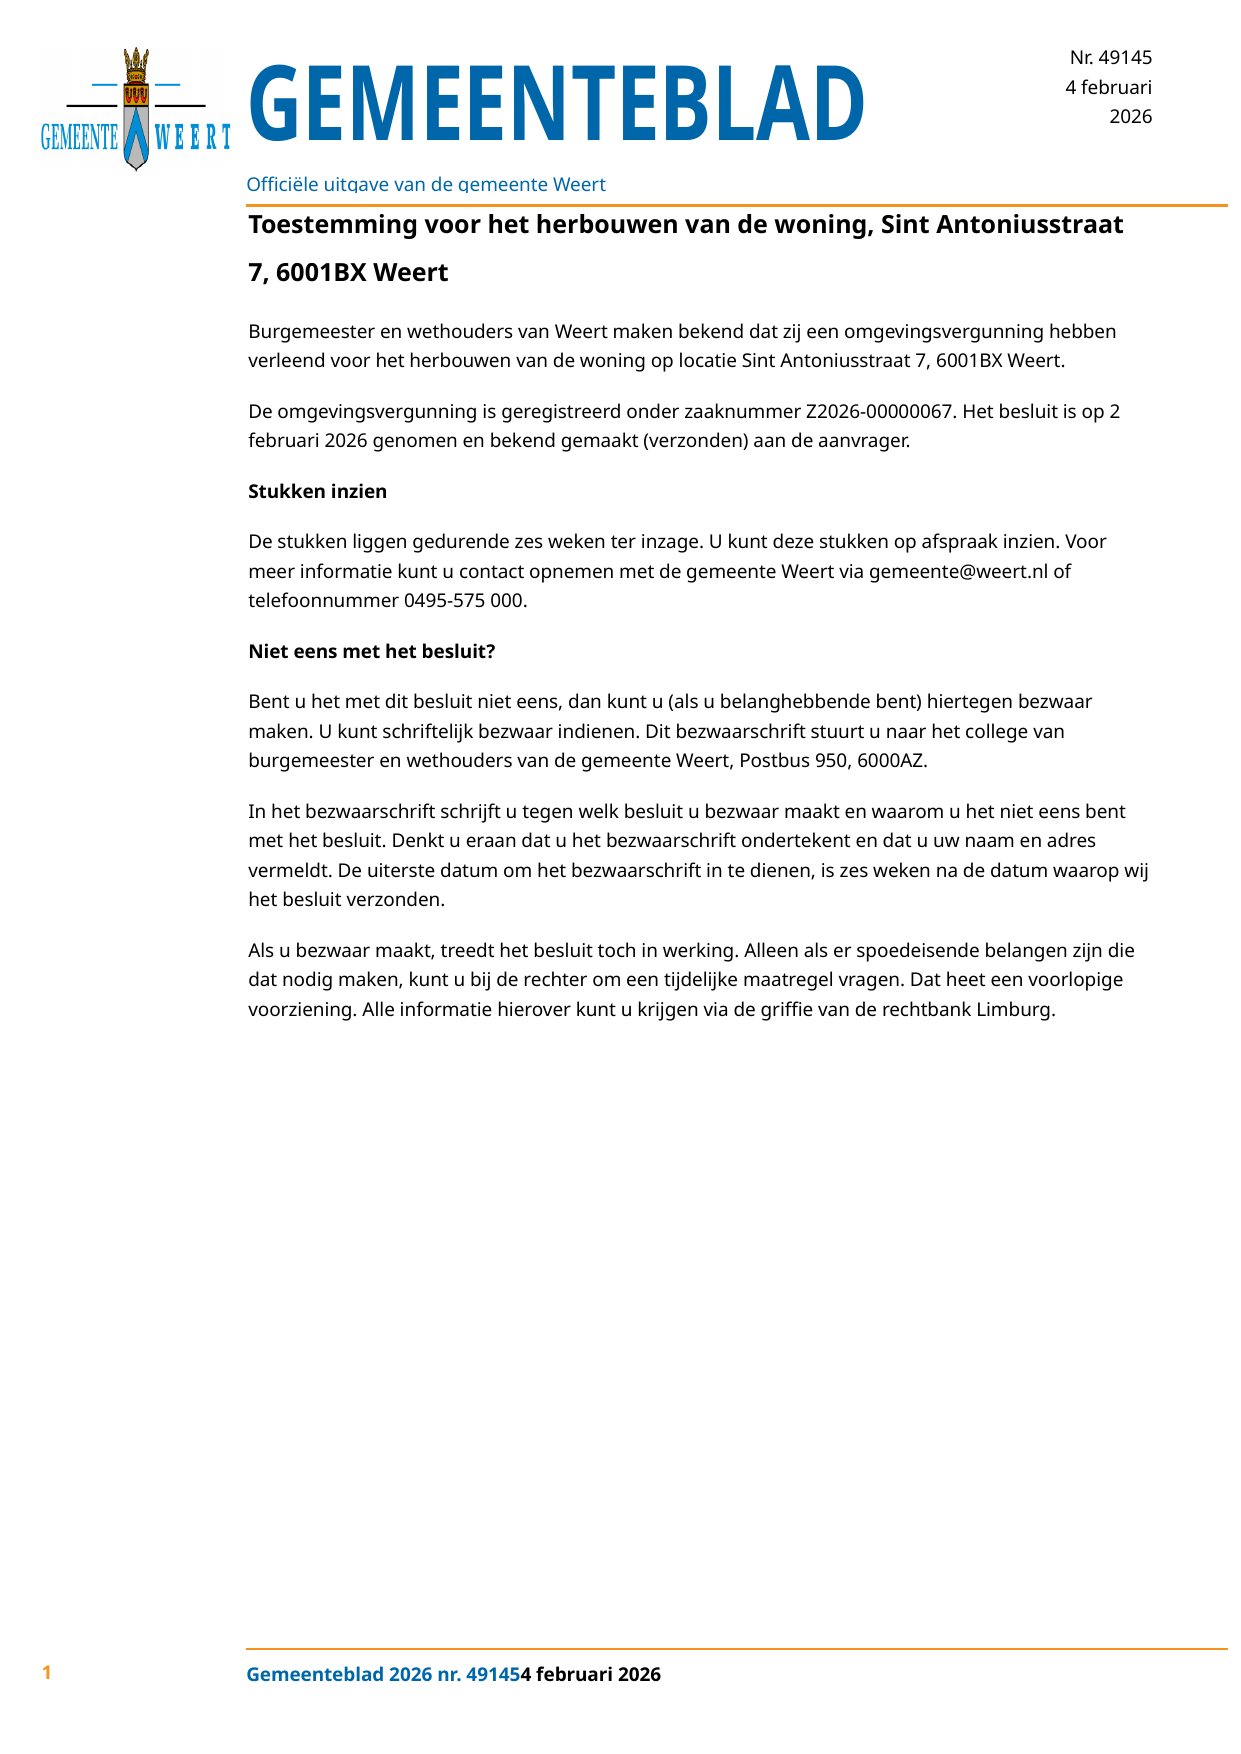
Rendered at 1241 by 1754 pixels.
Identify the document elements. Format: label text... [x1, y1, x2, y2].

text Bent u het met dit besluit niet eens, dan kunt u (als u belanghebbende bent) hiertegen bezwaar maken. U kunt schriftelijk bezwaar indienen. Dit bezwaarschrift stuurt u naar het college van burgemeester en wethouders van de gemeente Weert, Postbus 950, 6000AZ. [248, 688, 1152, 773]
text Toestemming voor het herbouwen van de woning, Sint Antoniusstraat 7, 6001BX Weert [248, 207, 1152, 288]
text De stukken liggen gedurende zes weken ter inzage. U kunt deze stukken op afspraak inzien. Voor meer informatie kunt u contact opnemen met de gemeente Weert via gemeente@weert.nl of telefoonnummer 0495-575 000. [248, 528, 1152, 613]
text Als u bezwaar maakt, treedt het besluit toch in werking. Alleen als er spoedeisende belangen zijn die dat nodig maken, kunt u bij de rechter om een tijdelijke maatregel vragen. Dat heet een voorlopige voorziening. Alle informatie hierover kunt u krijgen via de griffie van de rechtbank Limburg. [248, 937, 1152, 1022]
picture [41, 47, 231, 172]
text Niet eens met het besluit? [248, 638, 1152, 664]
text In het bezwaarschrift schrijft u tegen welk besluit u bezwaar maakt en waarom u het niet eens bent met het besluit. Denkt u eraan dat u het bezwaarschrift ondertekent en dat u uw naam en adres vermeldt. De uiterste datum om het bezwaarschrift in te dienen, is zes weken na de datum waarop wij het besluit verzonden. [248, 798, 1152, 912]
text Burgemeester en wethouders van Weert maken bekend dat zij een omgevingsvergunning hebben verleend voor het herbouwen van de woning op locatie Sint Antoniusstraat 7, 6001BX Weert. [248, 318, 1152, 373]
text Stukken inzien [248, 478, 1152, 504]
text De omgevingsvergunning is geregistreerd onder zaaknummer Z2026-00000067. Het besluit is op 2 februari 2026 genomen en bekend gemaakt (verzonden) aan de aanvrager. [248, 398, 1152, 453]
